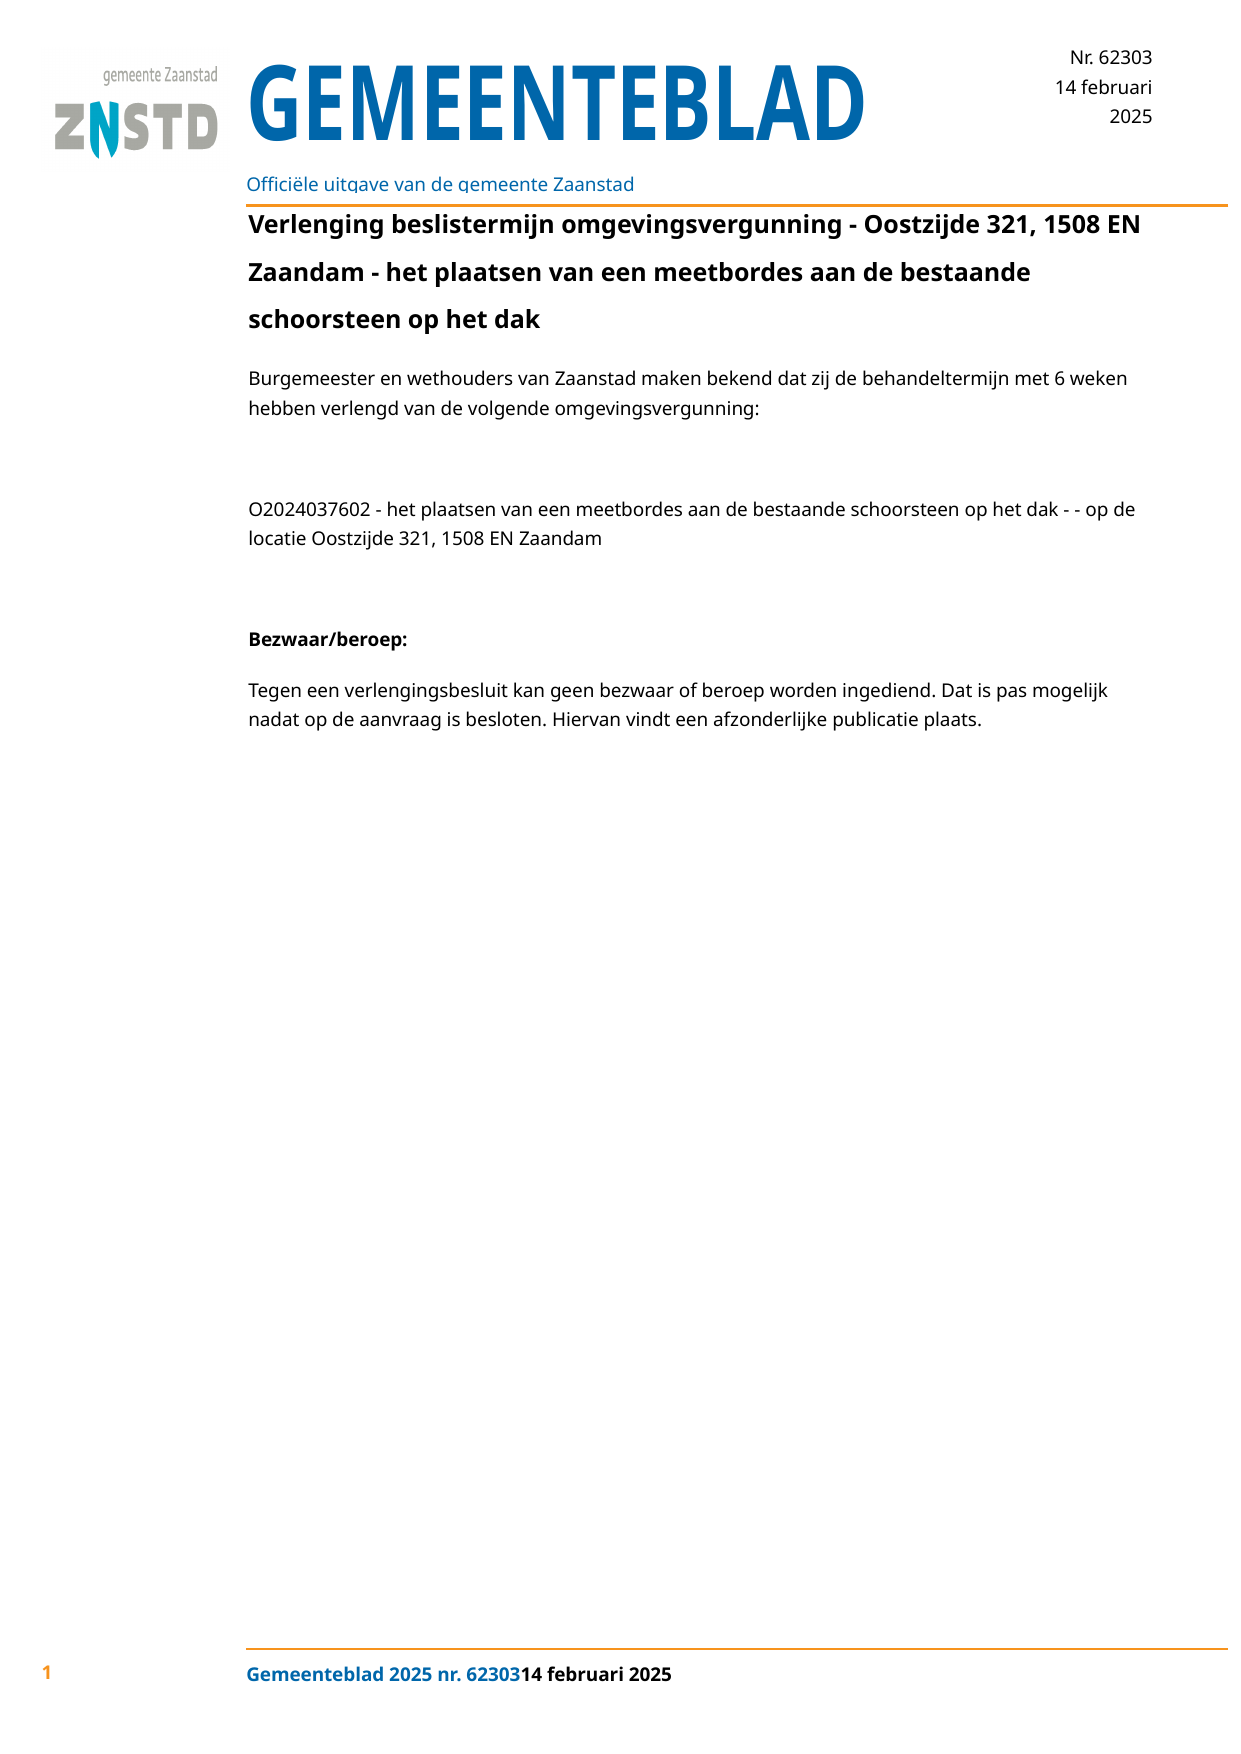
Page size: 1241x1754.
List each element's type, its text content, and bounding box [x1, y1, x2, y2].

text O2024037602 - het plaatsen van een meetbordes aan de bestaande schoorsteen op het dak - - op de locatie Oostzijde 321, 1508 EN Zaandam [248, 496, 1152, 551]
text Burgemeester en wethouders van Zaanstad maken bekend dat zij de behandeltermijn met 6 weken hebben verlengd van de volgende omgevingsvergunning: [248, 366, 1152, 421]
picture [41, 47, 231, 172]
text Verlenging beslistermijn omgevingsvergunning - Oostzijde 321, 1508 EN Zaandam - het plaatsen van een meetbordes aan de bestaande schoorsteen op het dak [248, 207, 1152, 336]
text Bezwaar/beroep: [248, 626, 1152, 652]
text Tegen een verlengingsbesluit kan geen bezwaar of beroep worden ingediend. Dat is pas mogelijk nadat op de aanvraag is besloten. Hiervan vindt een afzonderlijke publicatie plaats. [248, 677, 1152, 732]
